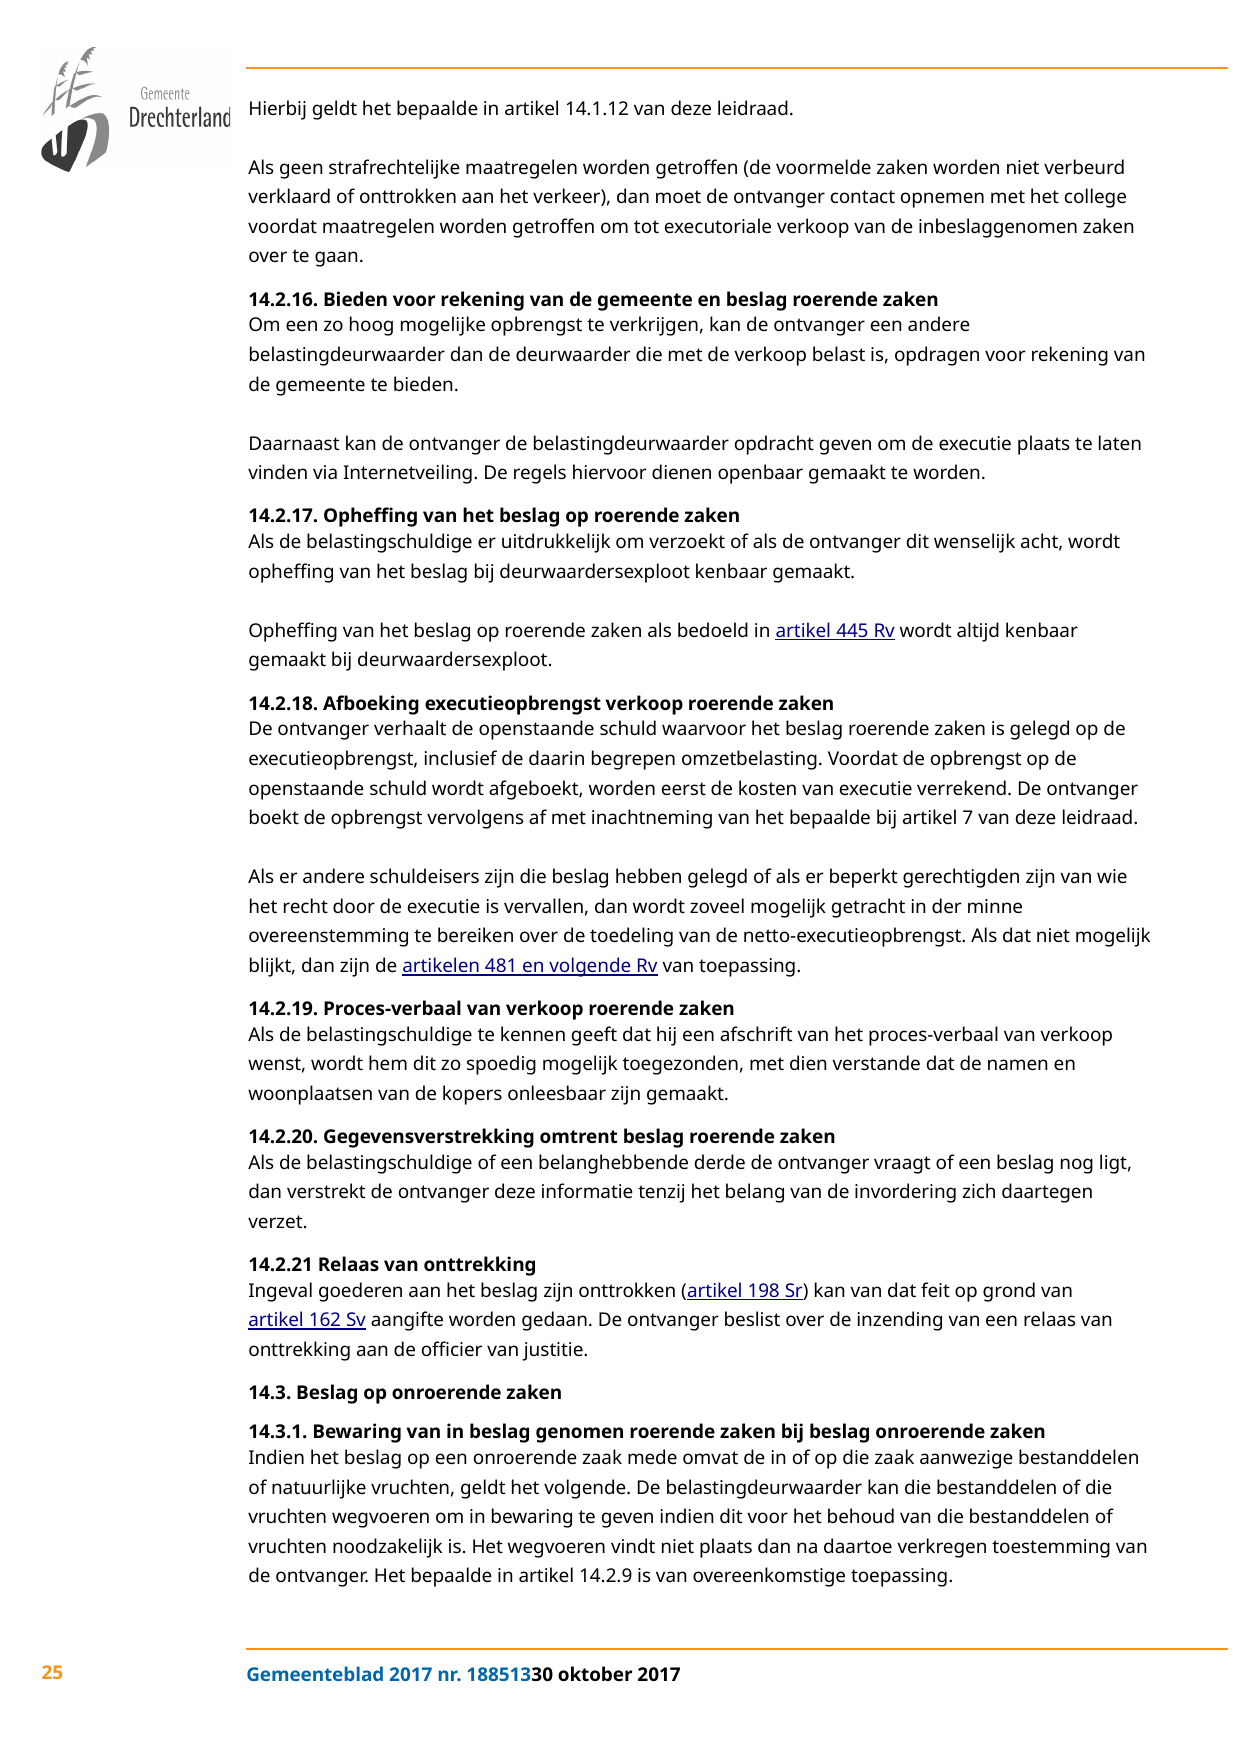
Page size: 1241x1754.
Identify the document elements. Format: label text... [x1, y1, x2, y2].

text 14.3.1. Bewaring van in beslag genomen roerende zaken bij beslag onroerende zaken [248, 1419, 1152, 1444]
text Om een zo hoog mogelijke opbrengst te verkrijgen, kan de ontvanger een andere belastingdeurwaarder dan de deurwaarder die met de verkoop belast is, opdragen voor rekening van de gemeente te bieden. [248, 312, 1152, 396]
text Opheffing van het beslag op roerende zaken als bedoeld in artikel 445 Rv wordt altijd kenbaar gemaakt bij deurwaardersexploot. [248, 617, 1152, 672]
text 14.3. Beslag op onroerende zaken [248, 1379, 1152, 1405]
text 14.2.18. Afboeking executieopbrengst verkoop roerende zaken [248, 690, 1152, 716]
text Als de belastingschuldige te kennen geeft dat hij een afschrift van het proces-verbaal van verkoop wenst, wordt hem dit zo spoedig mogelijk toegezonden, met dien verstande dat de namen en woonplaatsen van de kopers onleesbaar zijn gemaakt. [248, 1021, 1152, 1106]
text Indien het beslag op een onroerende zaak mede omvat de in of op die zaak aanwezige bestanddelen of natuurlijke vruchten, geldt het volgende. De belastingdeurwaarder kan die bestanddelen of die vruchten wegvoeren om in bewaring te geven indien dit voor het behoud van die bestanddelen of vruchten noodzakelijk is. Het wegvoeren vindt niet plaats dan na daartoe verkregen toestemming van de ontvanger. Het bepaalde in artikel 14.2.9 is van overeenkomstige toepassing. [248, 1444, 1152, 1588]
text 14.2.19. Proces-verbaal van verkoop roerende zaken [248, 995, 1152, 1021]
text Als de belastingschuldige of een belanghebbende derde de ontvanger vraagt of een beslag nog ligt, dan verstrekt de ontvanger deze informatie tenzij het belang van de invordering zich daartegen verzet. [248, 1149, 1152, 1234]
picture [41, 47, 231, 172]
text Als de belastingschuldige er uitdrukkelijk om verzoekt of als de ontvanger dit wenselijk acht, wordt opheffing van het beslag bij deurwaardersexploot kenbaar gemaakt. [248, 528, 1152, 584]
text Als er andere schuldeisers zijn die beslag hebben gelegd of als er beperkt gerechtigden zijn van wie het recht door de executie is vervallen, dan wordt zoveel mogelijk getracht in der minne overeenstemming te bereiken over de toedeling van de netto-executieopbrengst. Als dat niet mogelijk blijkt, dan zijn de artikelen 481 en volgende Rv van toepassing. [248, 863, 1152, 978]
text Hierbij geldt het bepaalde in artikel 14.1.12 van deze leidraad. [248, 95, 1152, 121]
text 14.2.21 Relaas van onttrekking [248, 1251, 1152, 1277]
text 14.2.16. Bieden voor rekening van de gemeente en beslag roerende zaken [248, 286, 1152, 312]
text 14.2.20. Gegevensverstrekking omtrent beslag roerende zaken [248, 1123, 1152, 1149]
text Daarnaast kan de ontvanger de belastingdeurwaarder opdracht geven om de executie plaats te laten vinden via Internetveiling. De regels hiervoor dienen openbaar gemaakt te worden. [248, 430, 1152, 485]
text Ingeval goederen aan het beslag zijn onttrokken (artikel 198 Sr) kan van dat feit op grond van artikel 162 Sv aangifte worden gedaan. De ontvanger beslist over de inzending van een relaas van onttrekking aan de officier van justitie. [248, 1277, 1152, 1362]
text Als geen strafrechtelijke maatregelen worden getroffen (de voormelde zaken worden niet verbeurd verklaard of onttrokken aan het verkeer), dan moet de ontvanger contact opnemen met het college voordat maatregelen worden getroffen om tot executoriale verkoop van de inbeslaggenomen zaken over te gaan. [248, 154, 1152, 268]
text De ontvanger verhaalt de openstaande schuld waarvoor het beslag roerende zaken is gelegd op de executieopbrengst, inclusief de daarin begrepen omzetbelasting. Voordat de opbrengst op de openstaande schuld wordt afgeboekt, worden eerst de kosten van executie verrekend. De ontvanger boekt de opbrengst vervolgens af met inachtneming van het bepaalde bij artikel 7 van deze leidraad. [248, 716, 1152, 830]
text 14.2.17. Opheffing van het beslag op roerende zaken [248, 503, 1152, 528]
